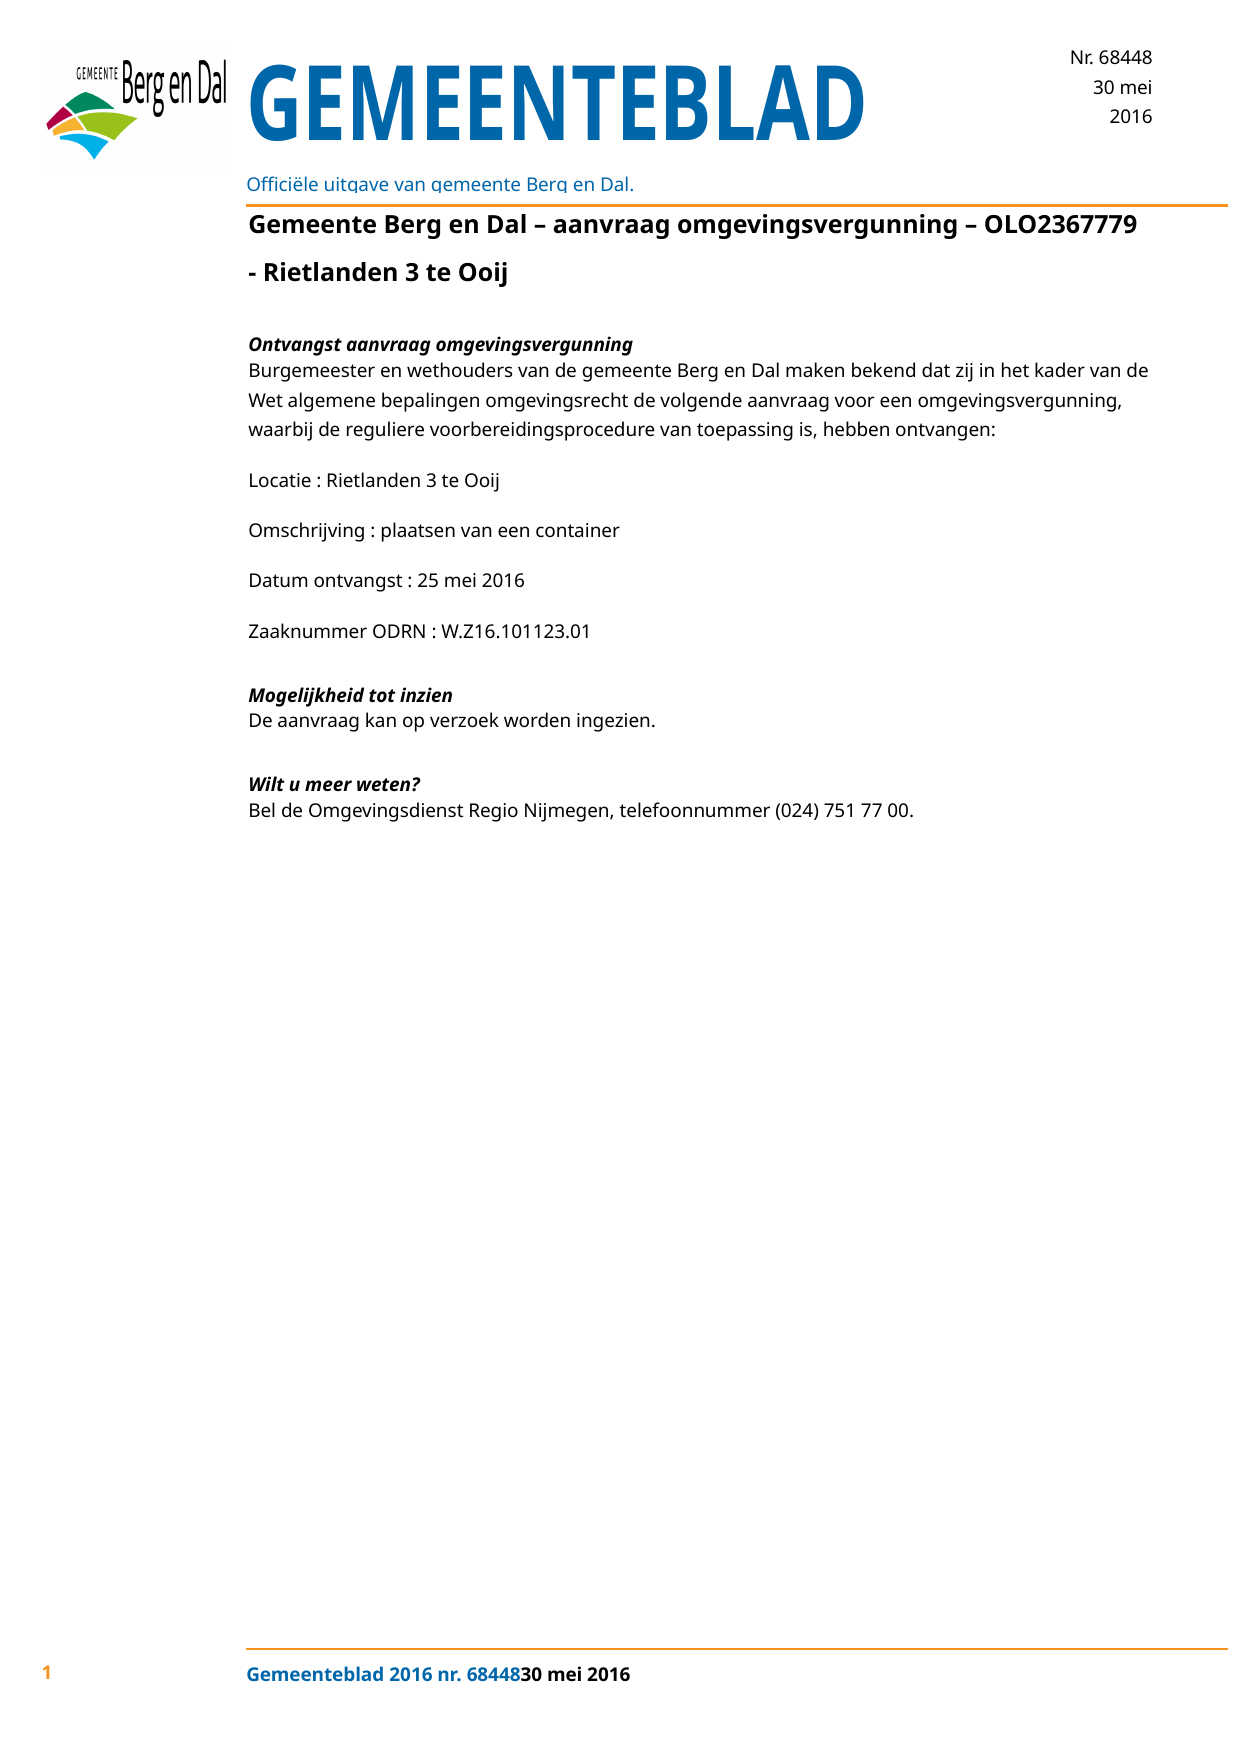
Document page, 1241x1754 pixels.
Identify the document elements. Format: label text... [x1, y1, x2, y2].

picture [41, 47, 231, 172]
text Omschrijving : plaatsen van een container [248, 517, 1152, 543]
text Mogelijkheid tot inzien [248, 682, 1152, 708]
text Ontvangst aanvraag omgevingsvergunning [248, 331, 1152, 357]
text Datum ontvangst : 25 mei 2016 [248, 568, 1152, 593]
text Locatie : Rietlanden 3 te Ooij [248, 467, 1152, 492]
text Bel de Omgevingsdienst Regio Nijmegen, telefoonnummer (024) 751 77 00. [248, 797, 1152, 823]
text Zaaknummer ODRN : W.Z16.101123.01 [248, 618, 1152, 644]
text Wilt u meer weten? [248, 772, 1152, 797]
text Burgemeester en wethouders van de gemeente Berg en Dal maken bekend dat zij in het kader van de Wet algemene bepalingen omgevingsrecht de volgende aanvraag voor een omgevingsvergunning, waarbij de reguliere voorbereidingsprocedure van toepassing is, hebben ontvangen: [248, 357, 1152, 442]
text Gemeente Berg en Dal – aanvraag omgevingsvergunning – OLO2367779 - Rietlanden 3 te Ooij [248, 207, 1152, 288]
text De aanvraag kan op verzoek worden ingezien. [248, 708, 1152, 733]
